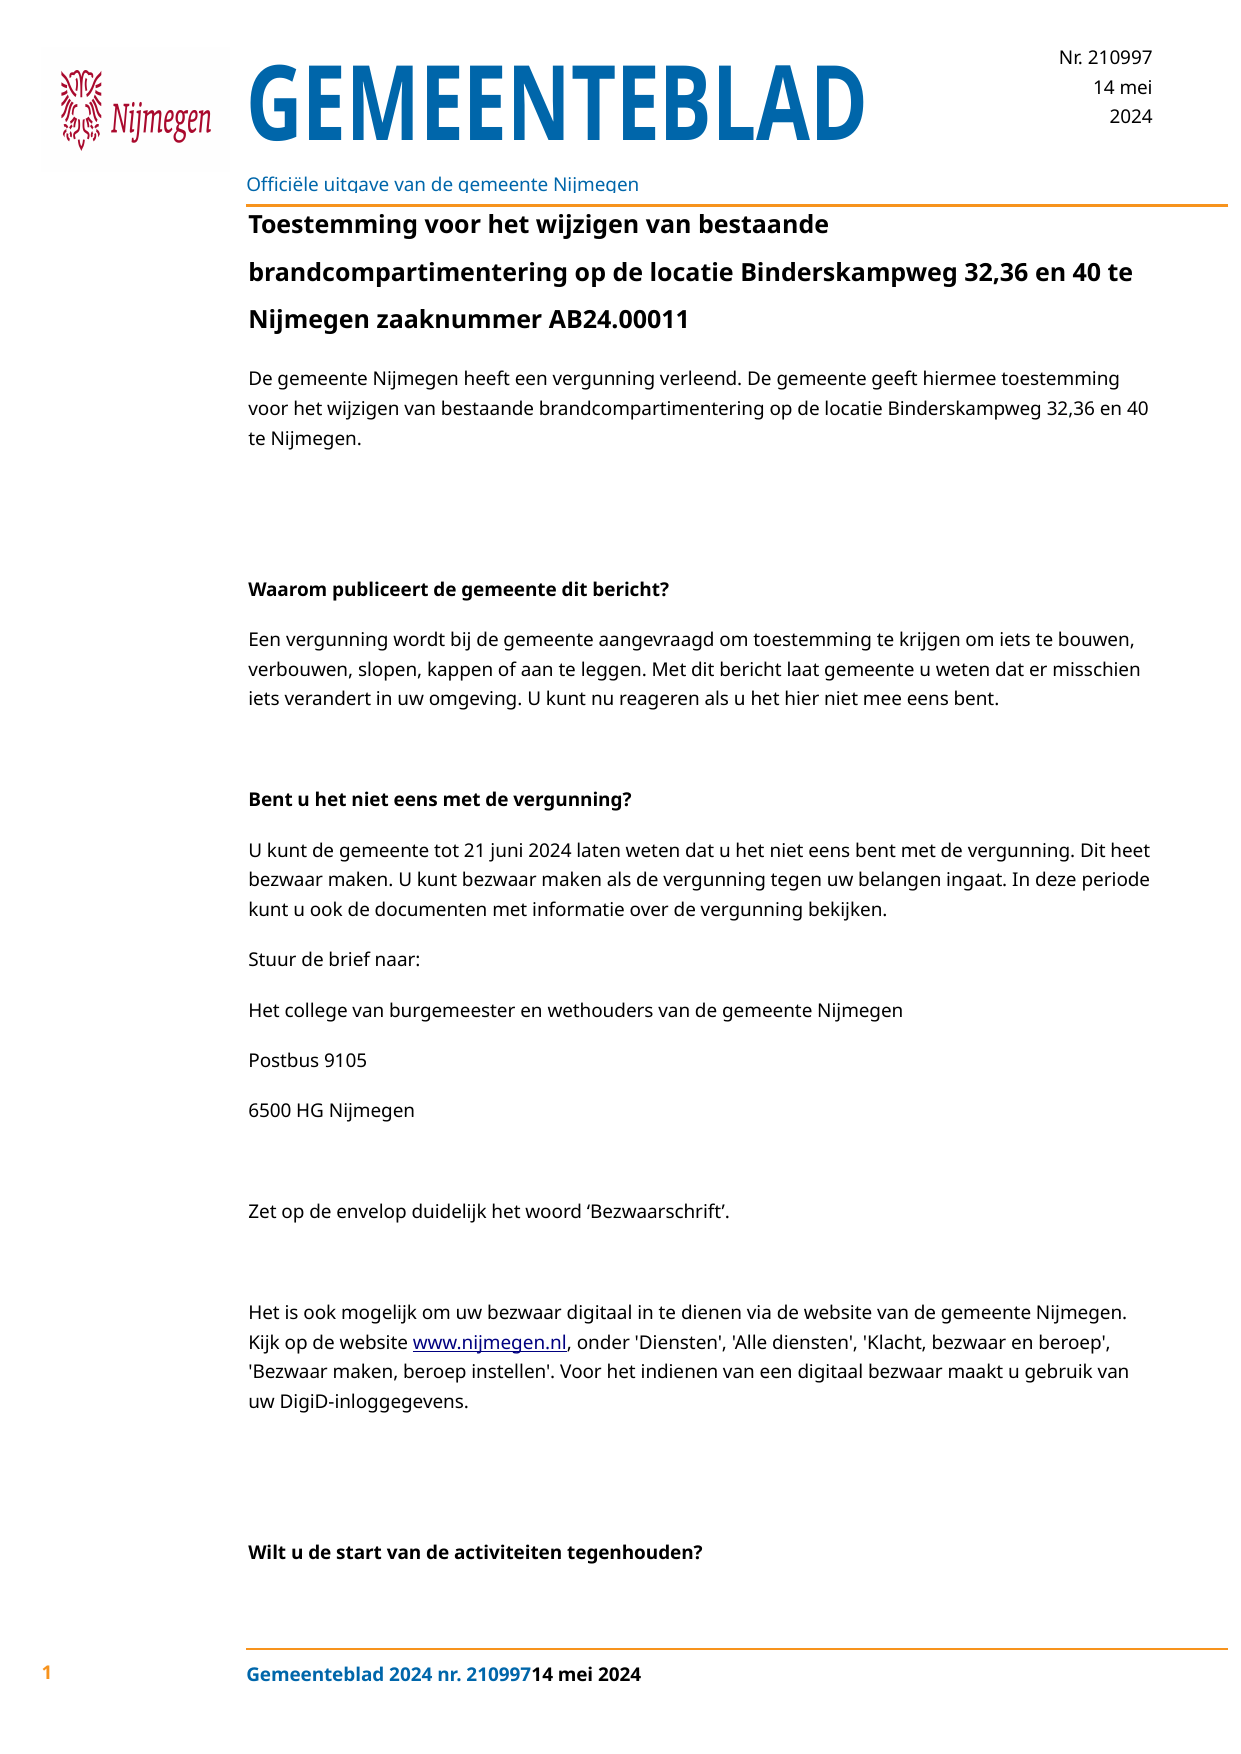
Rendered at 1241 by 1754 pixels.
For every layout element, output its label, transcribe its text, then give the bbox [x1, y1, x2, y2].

text U kunt de gemeente tot 21 juni 2024 laten weten dat u het niet eens bent met de vergunning. Dit heet bezwaar maken. U kunt bezwaar maken als de vergunning tegen uw belangen ingaat. In deze periode kunt u ook de documenten met informatie over de vergunning bekijken. [248, 837, 1152, 922]
text Toestemming voor het wijzigen van bestaande brandcompartimentering op de locatie Binderskampweg 32,36 en 40 te Nijmegen zaaknummer AB24.00011 [248, 207, 1152, 336]
text De gemeente Nijmegen heeft een vergunning verleend. De gemeente geeft hiermee toestemming voor het wijzigen van bestaande brandcompartimentering op de locatie Binderskampweg 32,36 en 40 te Nijmegen. [248, 366, 1152, 450]
text Wilt u de start van de activiteiten tegenhouden? [248, 1539, 1152, 1565]
text Zet op de envelop duidelijk het woord ‘Bezwaarschrift’. [248, 1198, 1152, 1224]
picture [41, 47, 231, 172]
text Een vergunning wordt bij de gemeente aangevraagd om toestemming te krijgen om iets te bouwen, verbouwen, slopen, kappen of aan te leggen. Met dit bericht laat gemeente u weten dat er misschien iets verandert in uw omgeving. U kunt nu reageren als u het hier niet mee eens bent. [248, 626, 1152, 711]
text Het is ook mogelijk om uw bezwaar digitaal in te dienen via de website van de gemeente Nijmegen. Kijk op de website www.nijmegen.nl, onder 'Diensten', 'Alle diensten', 'Klacht, bezwaar en beroep', 'Bezwaar maken, beroep instellen'. Voor het indienen van een digitaal bezwaar maakt u gebruik van uw DigiD-inloggegevens. [248, 1299, 1152, 1414]
text Bent u het niet eens met de vergunning? [248, 786, 1152, 812]
text Postbus 9105 [248, 1047, 1152, 1073]
text 6500 HG Nijmegen [248, 1098, 1152, 1123]
text Waarom publiceert de gemeente dit bericht? [248, 576, 1152, 602]
text Het college van burgemeester en wethouders van de gemeente Nijmegen [248, 997, 1152, 1022]
text Stuur de brief naar: [248, 946, 1152, 972]
